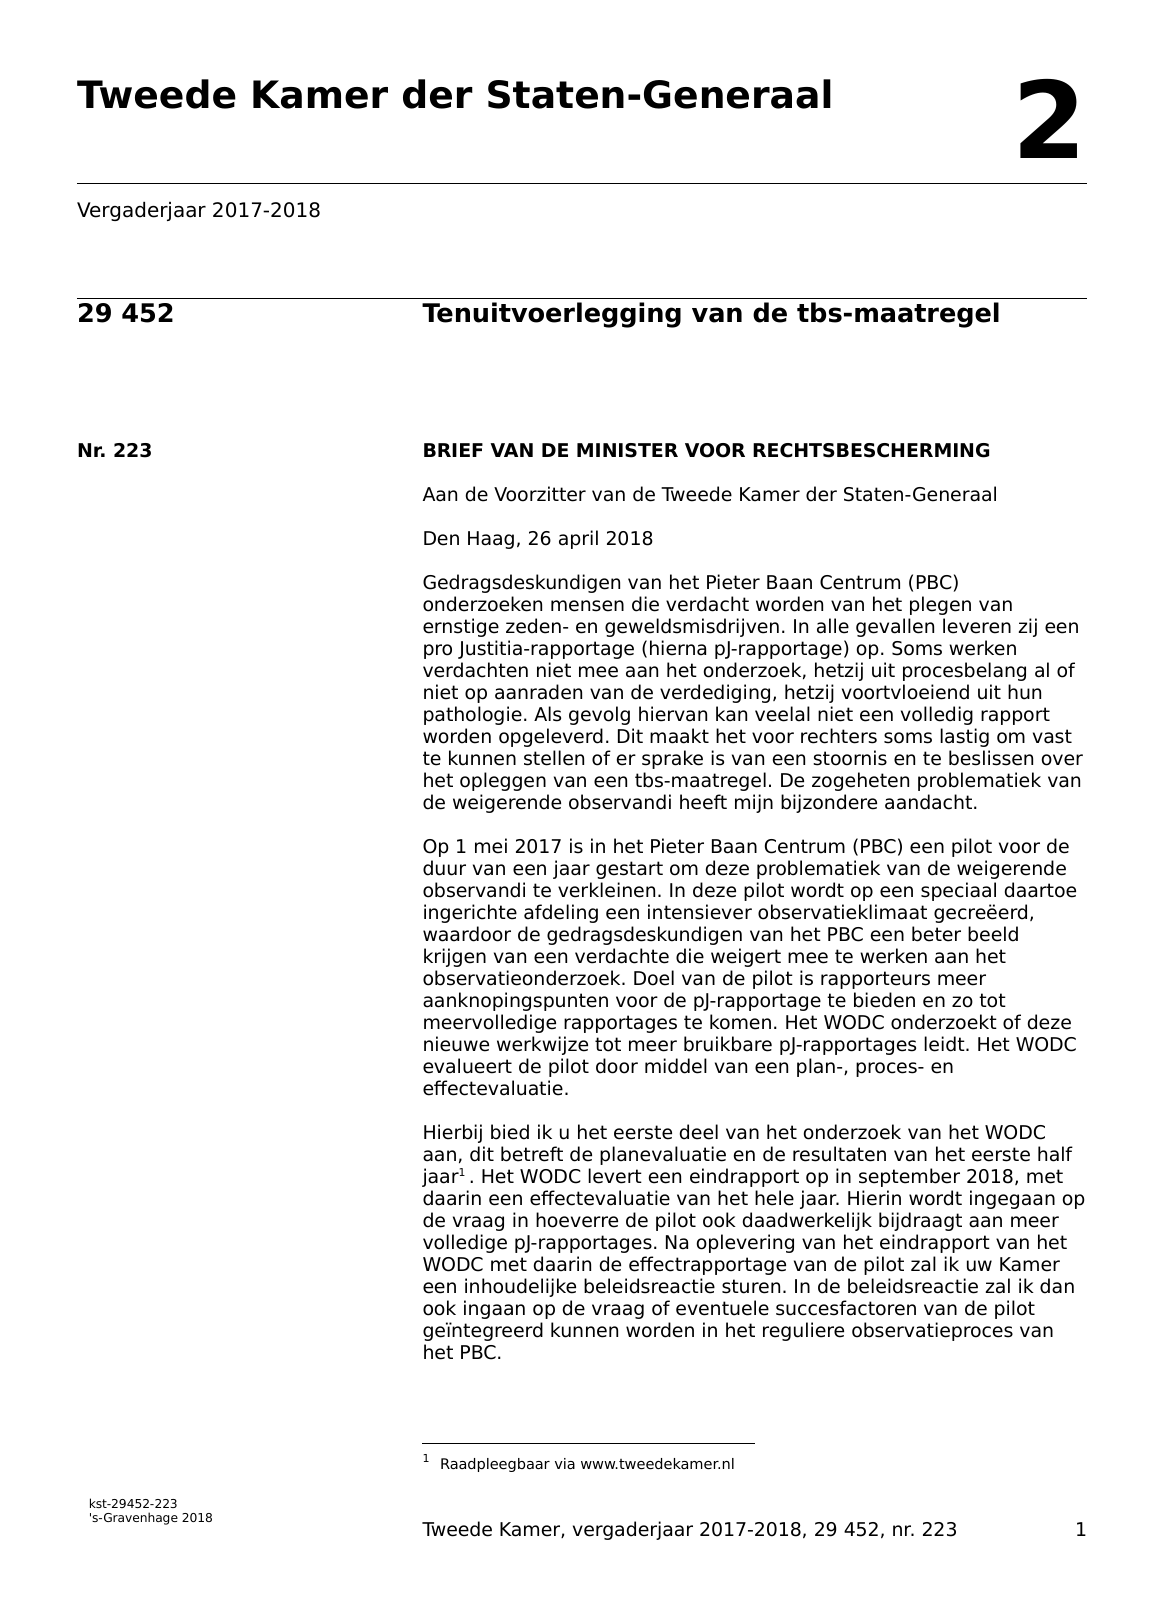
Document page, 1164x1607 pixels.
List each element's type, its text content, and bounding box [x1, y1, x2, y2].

text Gedragsdeskundigen van het Pieter Baan Centrum (PBC) onderzoeken mensen die verdacht worden van het plegen van ernstige zeden- en geweldsmisdrijven. In alle gevallen leveren zij een pro Justitia-rapportage (hierna pJ-rapportage) op. Soms werken verdachten niet mee aan het onderzoek, hetzij uit procesbelang al of niet op aanraden van de verdediging, hetzij voortvloeiend uit hun pathologie. Als gevolg hiervan kan veelal niet een volledig rapport worden opgeleverd. Dit maakt het voor rechters soms lastig om vast te kunnen stellen of er sprake is van een stoornis en te beslissen over het opleggen van een tbs-maatregel. De zogeheten problematiek van de weigerende observandi heeft mijn bijzondere aandacht. [422, 572, 1087, 814]
text kst-29452-223 [88, 1497, 323, 1511]
table_header Tweede Kamer der Staten-Generaal [77, 59, 886, 183]
text Op 1 mei 2017 is in het Pieter Baan Centrum (PBC) een pilot voor de duur van een jaar gestart om deze problematiek van de weigerende observandi te verkleinen. In deze pilot wordt op een speciaal daartoe ingerichte afdeling een intensiever observatieklimaat gecreëerd, waardoor de gedragsdeskundigen van het PBC een beter beeld krijgen van een verdachte die weigert mee te werken aan het observatieonderzoek. Doel van de pilot is rapporteurs meer aanknopingspunten voor de pJ-rapportage te bieden en zo tot meervolledige rapportages te komen. Het WODC onderzoekt of deze nieuwe werkwijze tot meer bruikbare pJ-rapportages leidt. Het WODC evalueert de pilot door middel van een plan-, proces- en effectevaluatie. [422, 836, 1087, 1100]
table_header 2 [886, 59, 1087, 183]
text Raadpleegbaar via www.tweedekamer.nl [422, 1452, 1087, 1474]
table_cell Vergaderjaar 2017-2018 [77, 184, 1087, 298]
subtitle 29 452 Tenuitvoerlegging van de tbs-maatregel [77, 299, 1087, 329]
text Aan de Voorzitter van de Tweede Kamer der Staten-Generaal [422, 484, 1087, 506]
text 's-Gravenhage 2018 [88, 1511, 323, 1525]
text Hierbij bied ik u het eerste deel van het onderzoek van het WODC aan, dit betreft de planevaluatie en de resultaten van het eerste half jaar. Het WODC levert een eindrapport op in september 2018, met daarin een effectevaluatie van het hele jaar. Hierin wordt ingegaan op de vraag in hoeverre de pilot ook daadwerkelijk bijdraagt aan meer volledige pJ-rapportages. Na oplevering van het eindrapport van het WODC met daarin de effectrapportage van de pilot zal ik uw Kamer een inhoudelijke beleidsreactie sturen. In de beleidsreactie zal ik dan ook ingaan op de vraag of eventuele succesfactoren van de pilot geïntegreerd kunnen worden in het reguliere observatieproces van het PBC. [422, 1122, 1087, 1364]
text Den Haag, 26 april 2018 [422, 528, 1087, 550]
subtitle Nr. 223 BRIEF VAN DE MINISTER VOOR RECHTSBESCHERMING [77, 440, 1087, 462]
